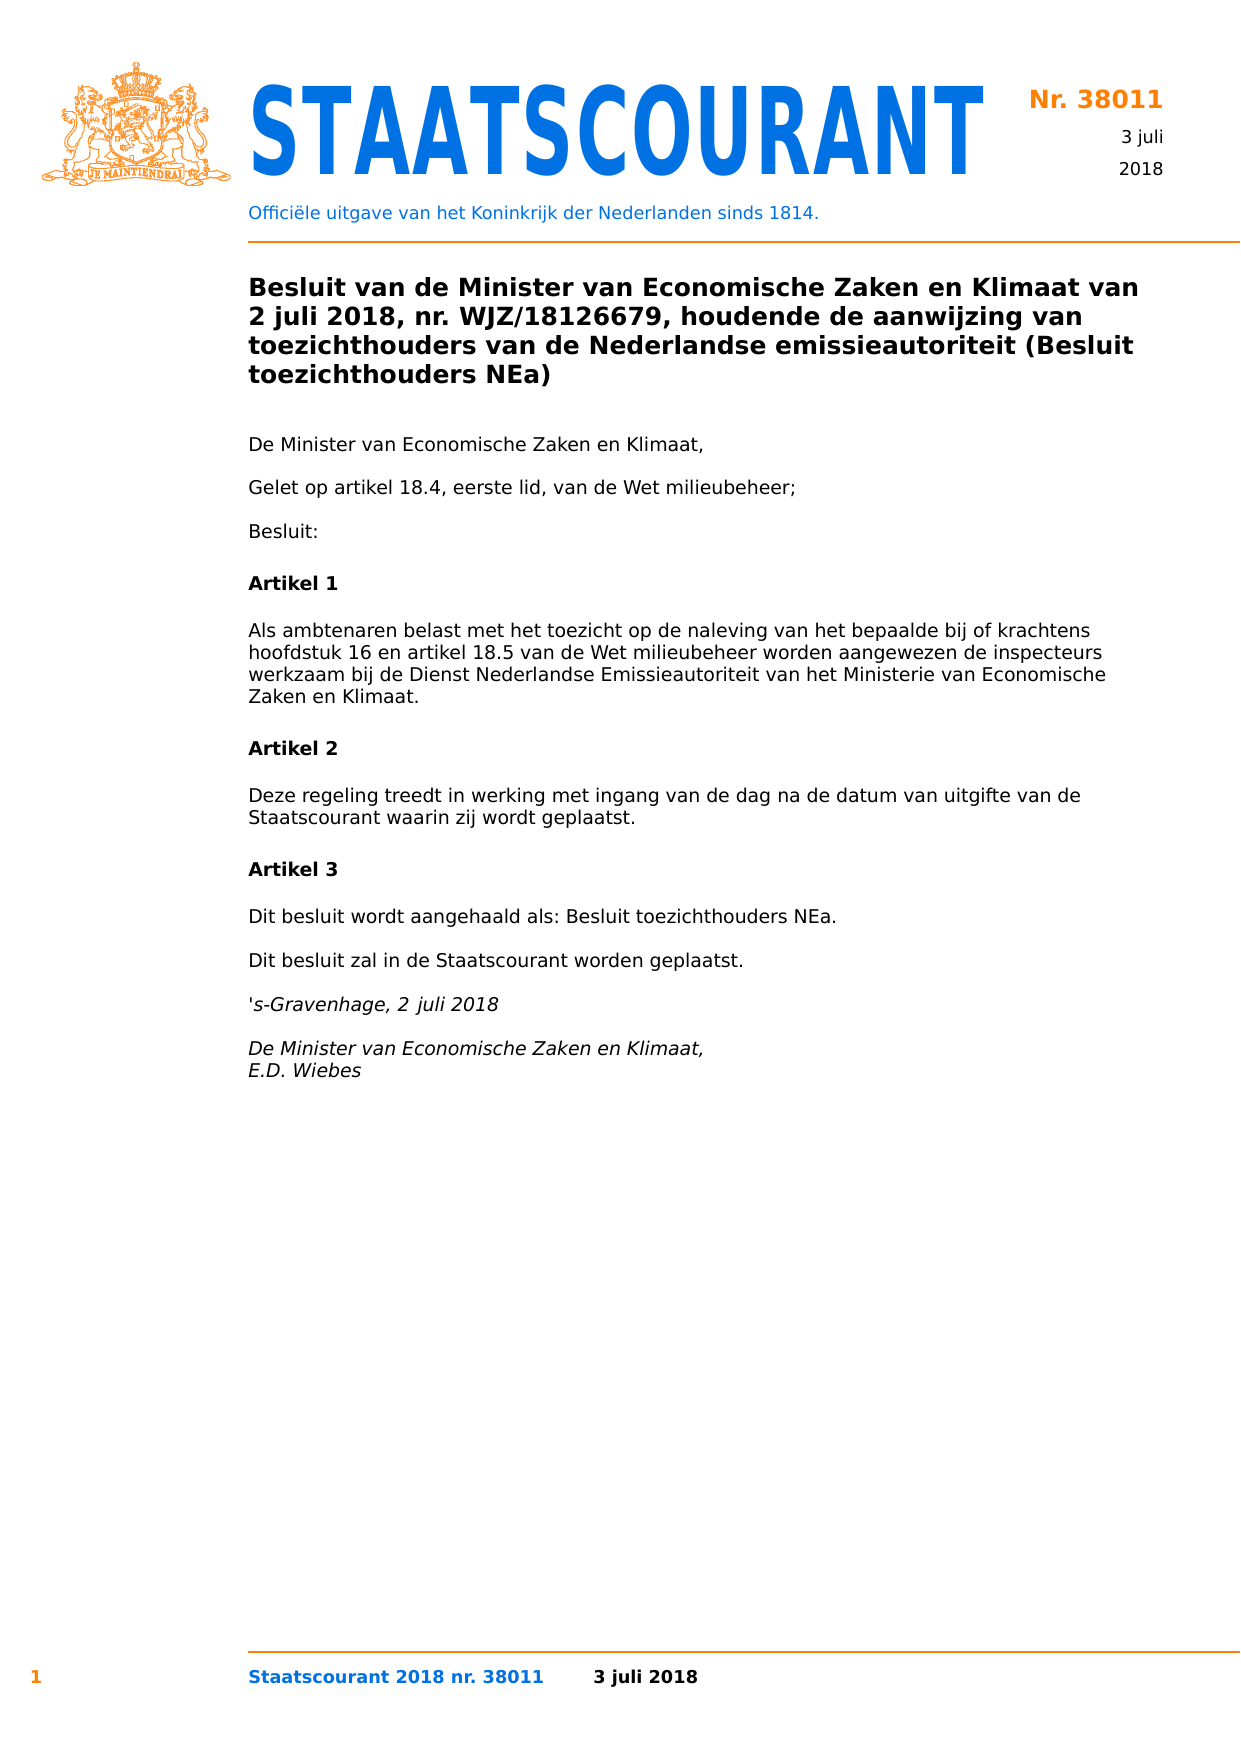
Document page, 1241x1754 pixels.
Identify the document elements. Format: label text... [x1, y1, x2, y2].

table_header Nr. 38011 [998, 62, 1240, 121]
text De Minister van Economische Zaken en Klimaat, [248, 433, 1163, 455]
table_cell 3 juli [998, 121, 1240, 153]
text Besluit: [248, 521, 1163, 543]
text Gelet op artikel 18.4, eerste lid, van de Wet milieubeheer; [248, 477, 1163, 499]
table_cell 2018 [998, 153, 1240, 203]
text Als ambtenaren belast met het toezicht op de naleving van het bepaalde bij of krachtens hoofdstuk 16 en artikel 18.5 van de Wet milieubeheer worden aangewezen de inspecteurs werkzaam bij de Dienst Nederlandse Emissieautoriteit van het Ministerie van Economische Zaken en Klimaat. [248, 620, 1163, 708]
text Deze regeling treedt in werking met ingang van de dag na de datum van uitgifte van de Staatscourant waarin zij wordt geplaatst. [248, 785, 1163, 829]
subtitle Artikel 1 [248, 573, 1163, 595]
text Dit besluit wordt aangehaald als: Besluit toezichthouders NEa. [248, 906, 1163, 928]
subtitle Artikel 3 [248, 859, 1163, 881]
table_cell Officiële uitgave van het Koninkrijk der Nederlanden sinds 1814. [248, 203, 1240, 241]
text Dit besluit zal in de Staatscourant worden geplaatst. [248, 950, 1163, 972]
table_header STAATSCOURANT [248, 62, 998, 203]
subtitle Artikel 2 [248, 738, 1163, 760]
text 's-Gravenhage, 2 juli 2018 [248, 994, 1163, 1016]
picture [41, 62, 231, 186]
text De Minister van Economische Zaken en Klimaat, E.D. Wiebes [248, 1037, 1163, 1081]
subtitle Besluit van de Minister van Economische Zaken en Klimaat van 2 juli 2018, nr. WJZ/18126679, houdende de aanwijzing van toezichthouders van de Nederlandse emissieautoriteit (Besluit toezichthouders NEa) [248, 273, 1163, 390]
table_header [25, 62, 248, 241]
